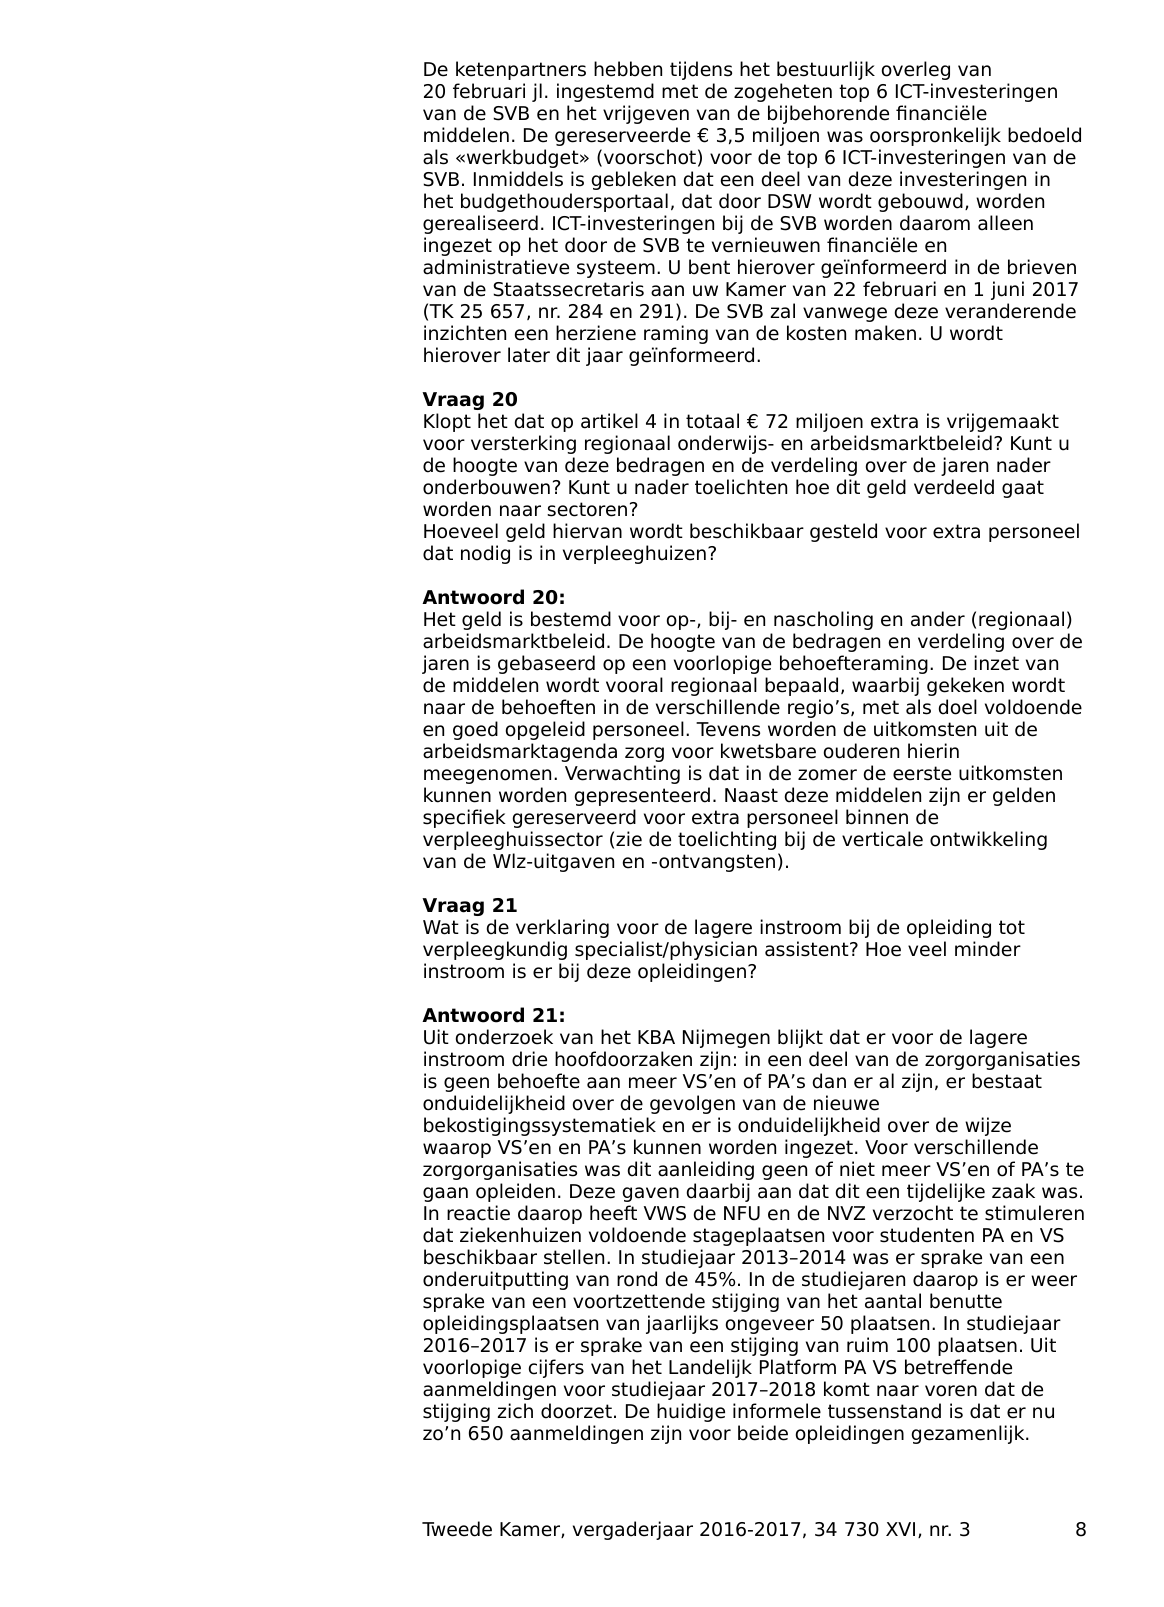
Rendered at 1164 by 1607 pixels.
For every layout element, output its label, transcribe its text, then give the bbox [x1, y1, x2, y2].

text De ketenpartners hebben tijdens het bestuurlijk overleg van 20 februari jl. ingestemd met de zogeheten top 6 ICT-investeringen van de SVB en het vrijgeven van de bijbehorende financiële middelen. De gereserveerde € 3,5 miljoen was oorspronkelijk bedoeld als «werkbudget» (voorschot) voor de top 6 ICT-investeringen van de SVB. Inmiddels is gebleken dat een deel van deze investeringen in het budgethoudersportaal, dat door DSW wordt gebouwd, worden gerealiseerd. ICT-investeringen bij de SVB worden daarom alleen ingezet op het door de SVB te vernieuwen financiële en administratieve systeem. U bent hierover geïnformeerd in de brieven van de Staatssecretaris aan uw Kamer van 22 februari en 1 juni 2017 (TK 25 657, nr. 284 en 291). De SVB zal vanwege deze veranderende inzichten een herziene raming van de kosten maken. U wordt hierover later dit jaar geïnformeerd. [422, 59, 1087, 367]
text Hoeveel geld hiervan wordt beschikbaar gesteld voor extra personeel dat nodig is in verpleeghuizen? [422, 521, 1087, 565]
text Uit onderzoek van het KBA Nijmegen blijkt dat er voor de lagere instroom drie hoofdoorzaken zijn: in een deel van de zorgorganisaties is geen behoefte aan meer VS’en of PA’s dan er al zijn, er bestaat onduidelijkheid over de gevolgen van de nieuwe bekostigingssystematiek en er is onduidelijkheid over de wijze waarop VS’en en PA’s kunnen worden ingezet. Voor verschillende zorgorganisaties was dit aanleiding geen of niet meer VS’en of PA’s te gaan opleiden. Deze gaven daarbij aan dat dit een tijdelijke zaak was. In reactie daarop heeft VWS de NFU en de NVZ verzocht te stimuleren dat ziekenhuizen voldoende stageplaatsen voor studenten PA en VS beschikbaar stellen. In studiejaar 2013–2014 was er sprake van een onderuitputting van rond de 45%. In de studiejaren daarop is er weer sprake van een voortzettende stijging van het aantal benutte opleidingsplaatsen van jaarlijks ongeveer 50 plaatsen. In studiejaar 2016–2017 is er sprake van een stijging van ruim 100 plaatsen. Uit voorlopige cijfers van het Landelijk Platform PA VS betreffende aanmeldingen voor studiejaar 2017–2018 komt naar voren dat de stijging zich doorzet. De huidige informele tussenstand is dat er nu zo’n 650 aanmeldingen zijn voor beide opleidingen gezamenlijk. [422, 1027, 1087, 1444]
text Antwoord 20: [422, 587, 1087, 609]
text Klopt het dat op artikel 4 in totaal € 72 miljoen extra is vrijgemaakt voor versterking regionaal onderwijs- en arbeidsmarktbeleid? Kunt u de hoogte van deze bedragen en de verdeling over de jaren nader onderbouwen? Kunt u nader toelichten hoe dit geld verdeeld gaat worden naar sectoren? [422, 411, 1087, 521]
text Het geld is bestemd voor op-, bij- en nascholing en ander (regionaal) arbeidsmarktbeleid. De hoogte van de bedragen en verdeling over de jaren is gebaseerd op een voorlopige behoefteraming. De inzet van de middelen wordt vooral regionaal bepaald, waarbij gekeken wordt naar de behoeften in de verschillende regio’s, met als doel voldoende en goed opgeleid personeel. Tevens worden de uitkomsten uit de arbeidsmarktagenda zorg voor kwetsbare ouderen hierin meegenomen. Verwachting is dat in de zomer de eerste uitkomsten kunnen worden gepresenteerd. Naast deze middelen zijn er gelden specifiek gereserveerd voor extra personeel binnen de verpleeghuissector (zie de toelichting bij de verticale ontwikkeling van de Wlz-uitgaven en -ontvangsten). [422, 609, 1087, 873]
text Vraag 20 [422, 389, 1087, 411]
text Wat is de verklaring voor de lagere instroom bij de opleiding tot verpleegkundig specialist/physician assistent? Hoe veel minder instroom is er bij deze opleidingen? [422, 917, 1087, 983]
text Antwoord 21: [422, 1005, 1087, 1027]
text Vraag 21 [422, 895, 1087, 917]
